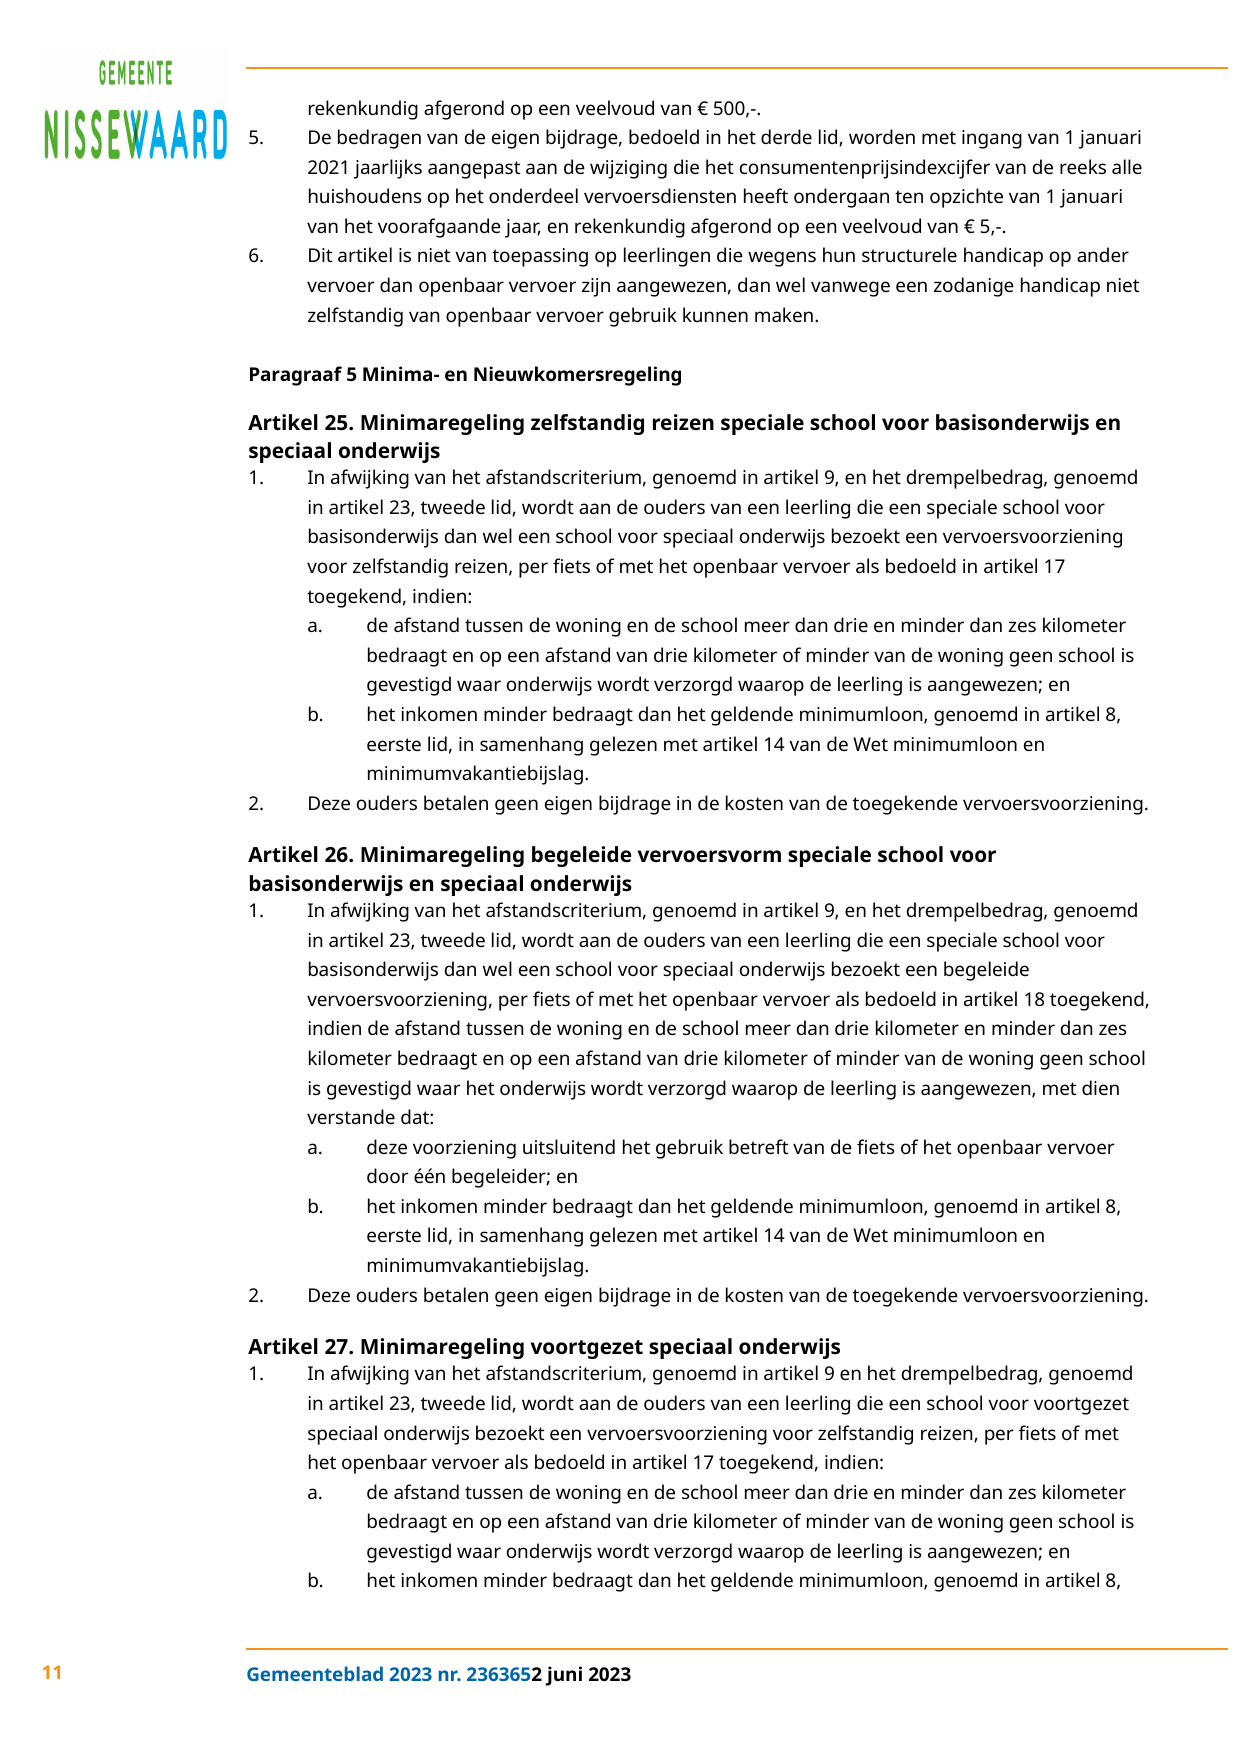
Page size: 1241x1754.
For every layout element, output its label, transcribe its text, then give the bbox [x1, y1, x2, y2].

list deze voorziening uitsluitend het gebruik betreft van de fiets of het openbaar vervoer door één begeleider; en [307, 1134, 1152, 1189]
list De bedragen van de eigen bijdrage, bedoeld in het derde lid, worden met ingang van 1 januari 2021 jaarlijks aangepast aan de wijziging die het consumentenprijsindexcijfer van de reeks alle huishoudens op het onderdeel vervoersdiensten heeft ondergaan ten opzichte van 1 januari van het voorafgaande jaar, en rekenkundig afgerond op een veelvoud van € 5,-. [248, 124, 1152, 239]
text Artikel 27. Minimaregeling voortgezet speciaal onderwijs [248, 1332, 1152, 1361]
list In afwijking van het afstandscriterium, genoemd in artikel 9, en het drempelbedrag, genoemd in artikel 23, tweede lid, wordt aan de ouders van een leerling die een speciale school voor basisonderwijs dan wel een school voor speciaal onderwijs bezoekt een begeleide vervoersvoorziening, per fiets of met het openbaar vervoer als bedoeld in artikel 18 toegekend, indien de afstand tussen de woning en de school meer dan drie kilometer en minder dan zes kilometer bedraagt en op een afstand van drie kilometer of minder van de woning geen school is gevestigd waar het onderwijs wordt verzorgd waarop de leerling is aangewezen, met dien verstande dat: [248, 897, 1152, 1130]
picture [41, 47, 231, 172]
list de afstand tussen de woning en de school meer dan drie en minder dan zes kilometer bedraagt en op een afstand van drie kilometer of minder van de woning geen school is gevestigd waar onderwijs wordt verzorgd waarop de leerling is aangewezen; en [307, 1479, 1152, 1564]
list Dit artikel is niet van toepassing op leerlingen die wegens hun structurele handicap op ander vervoer dan openbaar vervoer zijn aangewezen, dan wel vanwege een zodanige handicap niet zelfstandig van openbaar vervoer gebruik kunnen maken. [248, 243, 1152, 328]
list het inkomen minder bedraagt dan het geldende minimumloon, genoemd in artikel 8, eerste lid, in samenhang gelezen met artikel 14 van de Wet minimumloon en minimumvakantiebijslag. [307, 1193, 1152, 1278]
text Artikel 25. Minimaregeling zelfstandig reizen speciale school voor basisonderwijs en speciaal onderwijs [248, 408, 1152, 464]
list het inkomen minder bedraagt dan het geldende minimumloon, genoemd in artikel 8, [307, 1568, 1152, 1593]
text Artikel 26. Minimaregeling begeleide vervoersvorm speciale school voor basisonderwijs en speciaal onderwijs [248, 840, 1152, 897]
list Deze ouders betalen geen eigen bijdrage in de kosten van de toegekende vervoersvoorziening. [248, 790, 1152, 816]
list In afwijking van het afstandscriterium, genoemd in artikel 9 en het drempelbedrag, genoemd in artikel 23, tweede lid, wordt aan de ouders van een leerling die een school voor voortgezet speciaal onderwijs bezoekt een vervoersvoorziening voor zelfstandig reizen, per fiets of met het openbaar vervoer als bedoeld in artikel 17 toegekend, indien: [248, 1361, 1152, 1475]
text Paragraaf 5 Minima- en Nieuwkomersregeling [248, 361, 1152, 387]
list het inkomen minder bedraagt dan het geldende minimumloon, genoemd in artikel 8, eerste lid, in samenhang gelezen met artikel 14 van de Wet minimumloon en minimumvakantiebijslag. [307, 701, 1152, 786]
list In afwijking van het afstandscriterium, genoemd in artikel 9, en het drempelbedrag, genoemd in artikel 23, tweede lid, wordt aan de ouders van een leerling die een speciale school voor basisonderwijs dan wel een school voor speciaal onderwijs bezoekt een vervoersvoorziening voor zelfstandig reizen, per fiets of met het openbaar vervoer als bedoeld in artikel 17 toegekend, indien: [248, 464, 1152, 608]
list Deze ouders betalen geen eigen bijdrage in de kosten van de toegekende vervoersvoorziening. [248, 1282, 1152, 1307]
list rekenkundig afgerond op een veelvoud van € 500,-. [248, 95, 1152, 121]
list de afstand tussen de woning en de school meer dan drie en minder dan zes kilometer bedraagt en op een afstand van drie kilometer of minder van de woning geen school is gevestigd waar onderwijs wordt verzorgd waarop de leerling is aangewezen; en [307, 612, 1152, 697]
